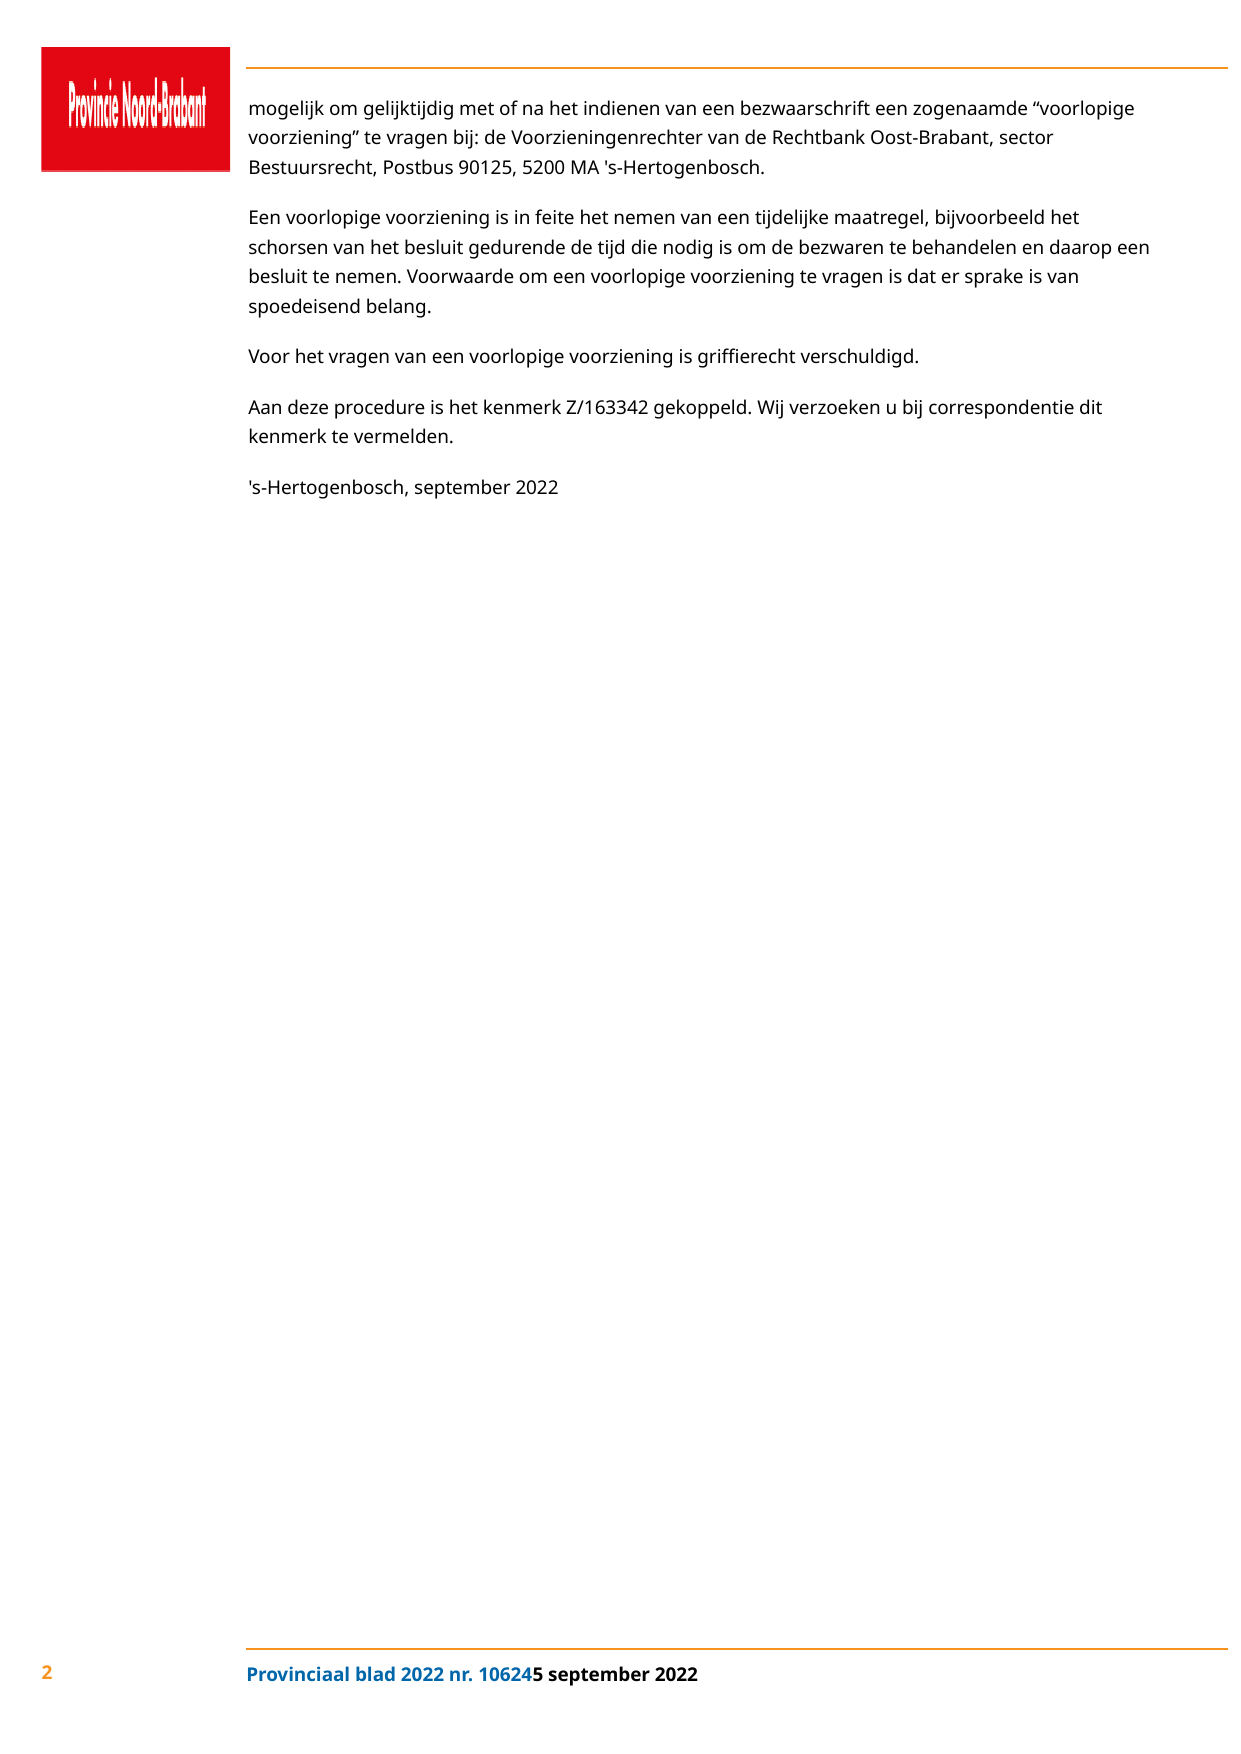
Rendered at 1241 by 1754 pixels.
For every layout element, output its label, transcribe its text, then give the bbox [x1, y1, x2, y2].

picture [41, 47, 231, 172]
text mogelijk om gelijktijdig met of na het indienen van een bezwaarschrift een zogenaamde “voorlopige voorziening” te vragen bij: de Voorzieningenrechter van de Rechtbank Oost-Brabant, sector Bestuursrecht, Postbus 90125, 5200 MA 's-Hertogenbosch. [248, 95, 1152, 180]
text Aan deze procedure is het kenmerk Z/163342 gekoppeld. Wij verzoeken u bij correspondentie dit kenmerk te vermelden. [248, 394, 1152, 449]
text 's-Hertogenbosch, september 2022 [248, 474, 1152, 500]
text Voor het vragen van een voorlopige voorziening is griffierecht verschuldigd. [248, 343, 1152, 369]
text Een voorlopige voorziening is in feite het nemen van een tijdelijke maatregel, bijvoorbeeld het schorsen van het besluit gedurende de tijd die nodig is om de bezwaren te behandelen en daarop een besluit te nemen. Voorwaarde om een voorlopige voorziening te vragen is dat er sprake is van spoedeisend belang. [248, 204, 1152, 319]
